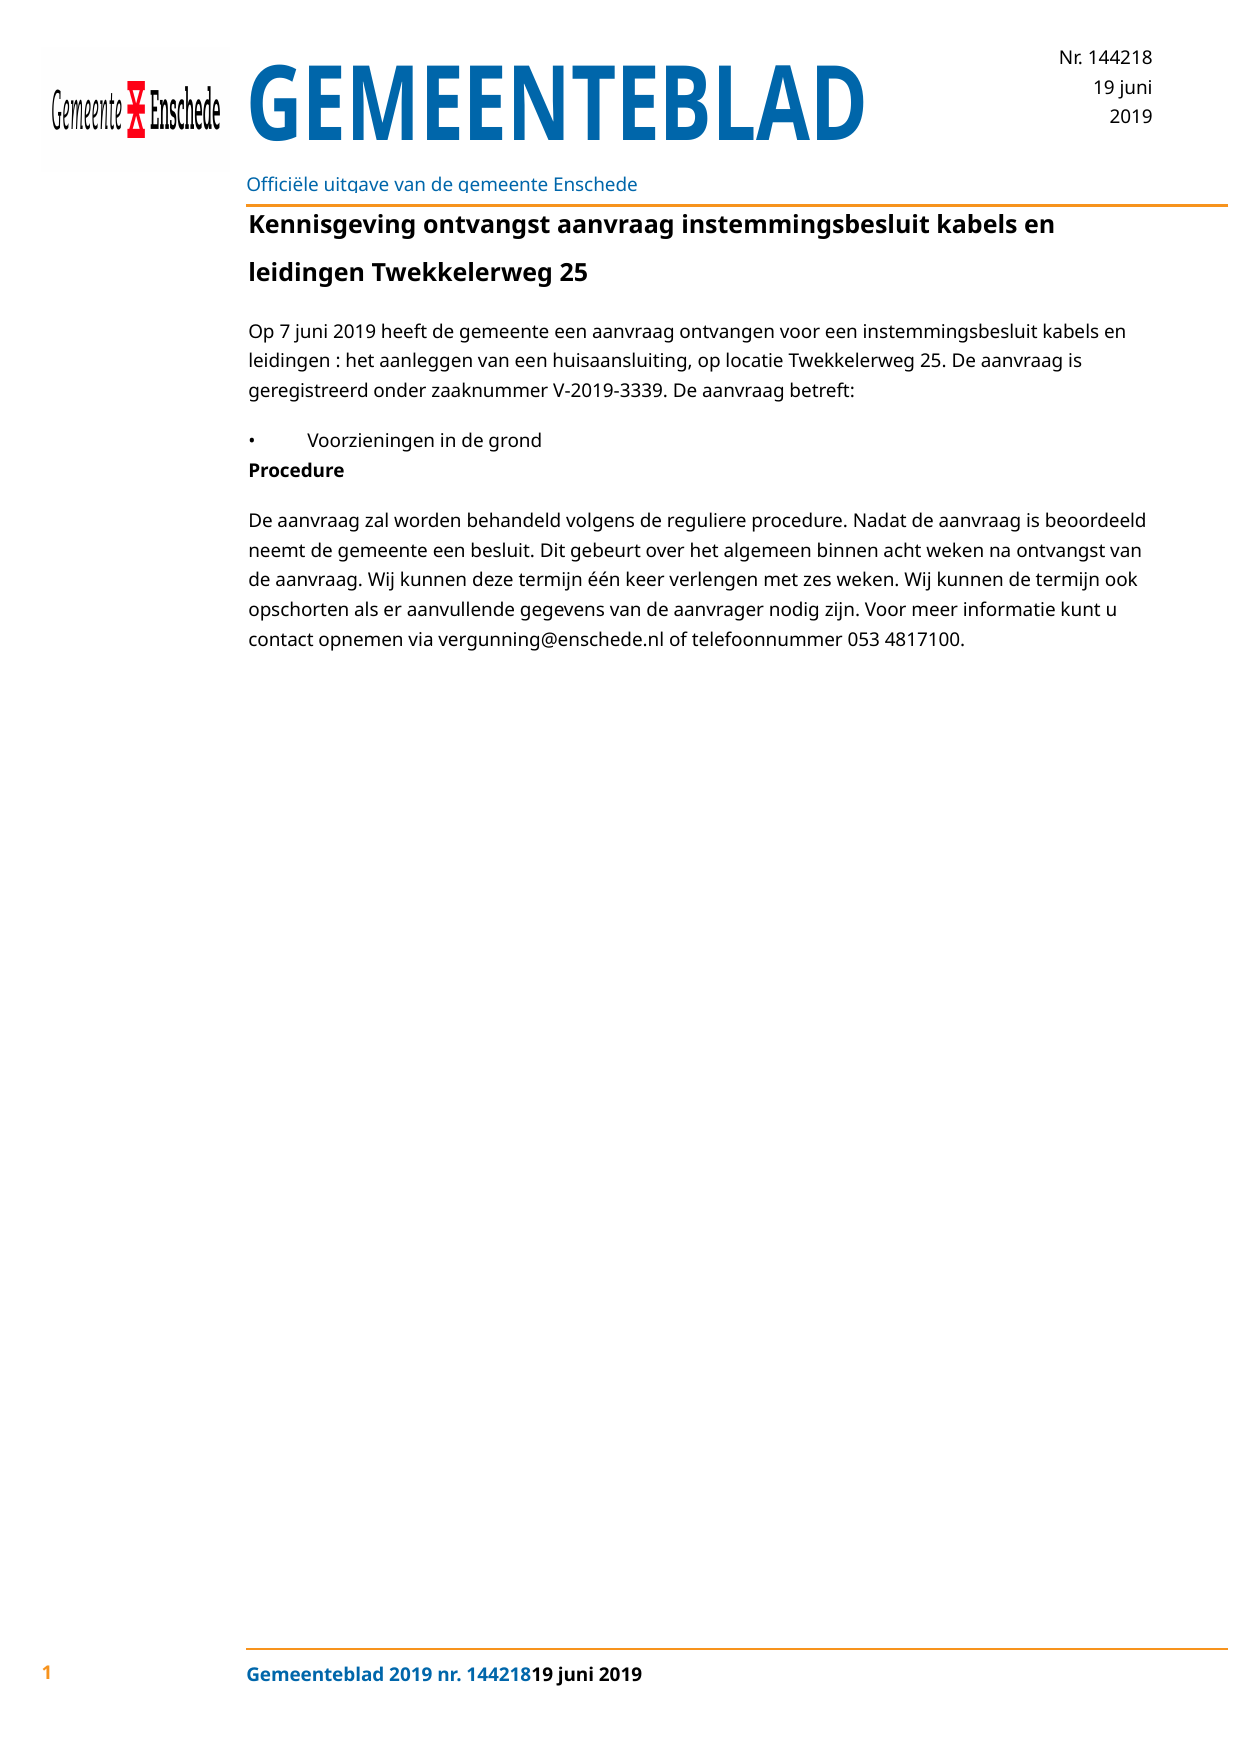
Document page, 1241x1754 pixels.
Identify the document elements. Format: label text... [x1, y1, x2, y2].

text Op 7 juni 2019 heeft de gemeente een aanvraag ontvangen voor een instemmingsbesluit kabels en leidingen : het aanleggen van een huisaansluiting, op locatie Twekkelerweg 25. De aanvraag is geregistreerd onder zaaknummer V-2019-3339. De aanvraag betreft: [248, 318, 1152, 403]
text De aanvraag zal worden behandeld volgens de reguliere procedure. Nadat de aanvraag is beoordeeld neemt de gemeente een besluit. Dit gebeurt over het algemeen binnen acht weken na ontvangst van de aanvraag. Wij kunnen deze termijn één keer verlengen met zes weken. Wij kunnen de termijn ook opschorten als er aanvullende gegevens van de aanvrager nodig zijn. Voor meer informatie kunt u contact opnemen via vergunning@enschede.nl of telefoonnummer 053 4817100. [248, 507, 1152, 652]
text Kennisgeving ontvangst aanvraag instemmingsbesluit kabels en leidingen Twekkelerweg 25 [248, 207, 1152, 288]
picture [41, 47, 231, 172]
list Voorzieningen in de grond [248, 427, 1152, 453]
text Procedure [248, 457, 1152, 483]
